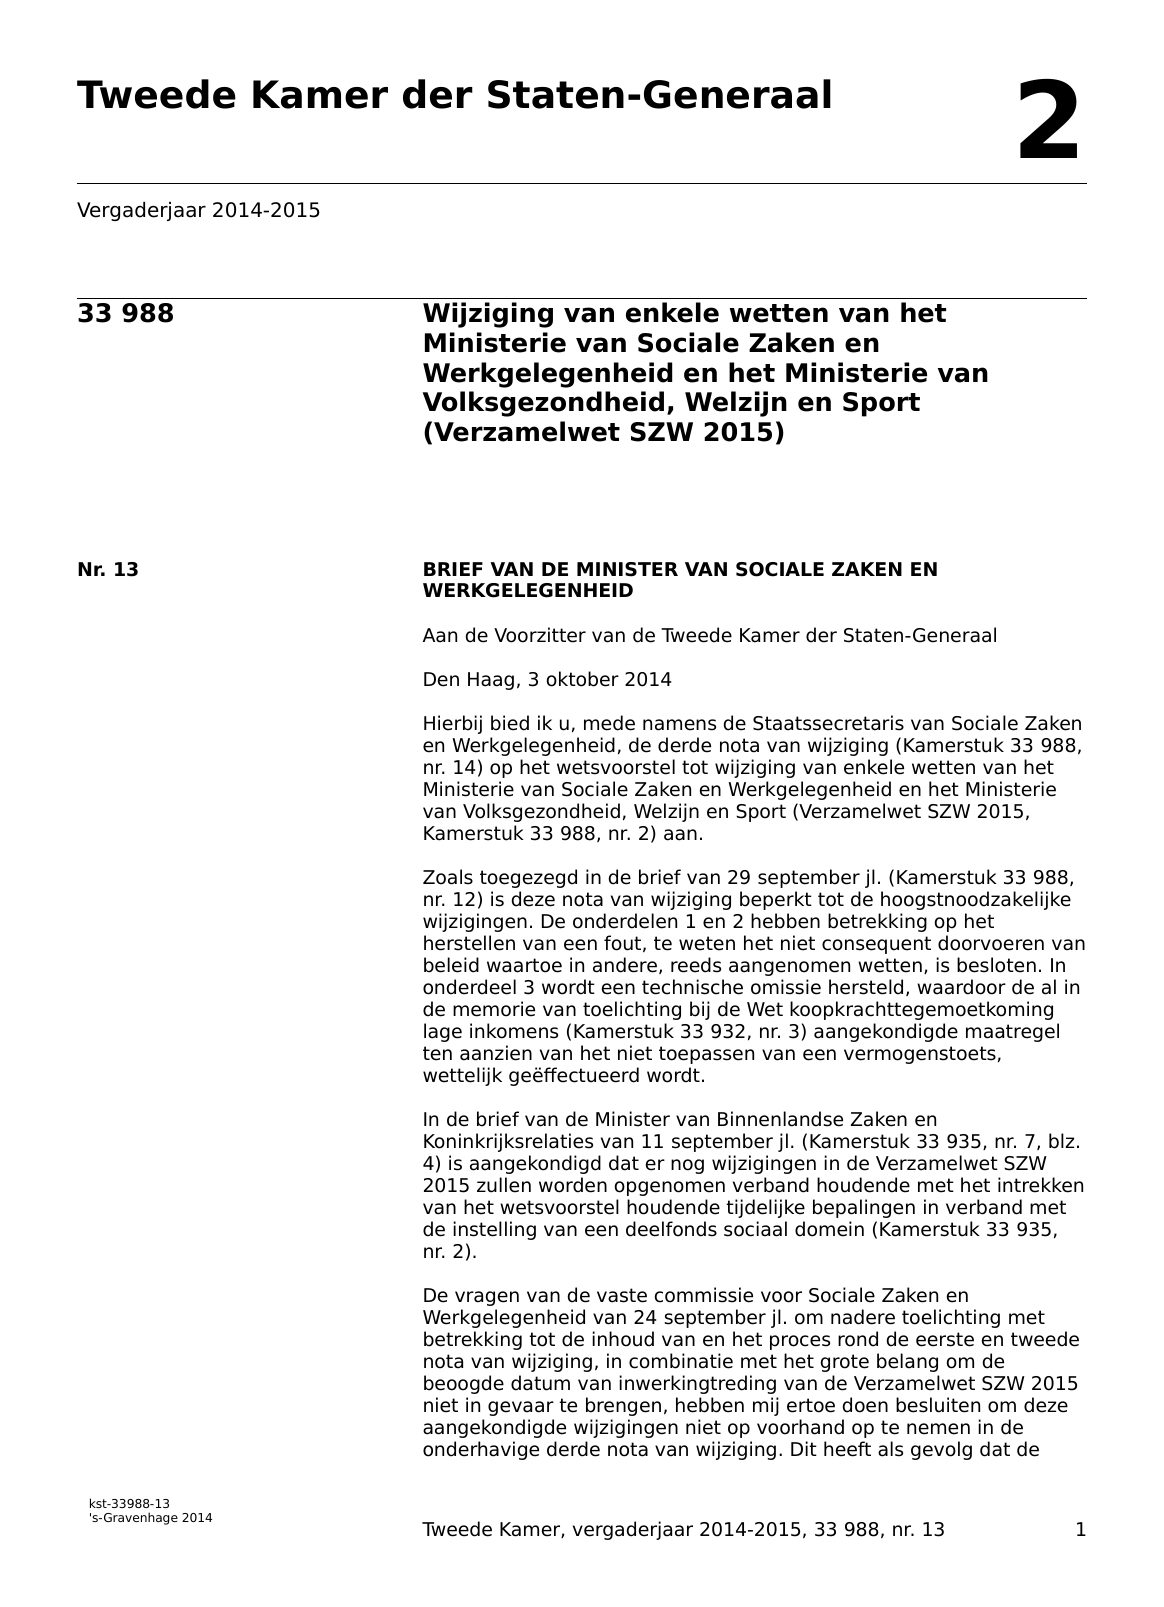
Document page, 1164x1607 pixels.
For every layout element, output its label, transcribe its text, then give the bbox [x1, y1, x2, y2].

table_cell Vergaderjaar 2014-2015 [77, 184, 1087, 298]
text Aan de Voorzitter van de Tweede Kamer der Staten-Generaal [422, 624, 1087, 647]
text Zoals toegezegd in de brief van 29 september jl. (Kamerstuk 33 988, nr. 12) is deze nota van wijziging beperkt tot de hoogstnoodzakelijke wijzigingen. De onderdelen 1 en 2 hebben betrekking op het herstellen van een fout, te weten het niet consequent doorvoeren van beleid waartoe in andere, reeds aangenomen wetten, is besloten. In onderdeel 3 wordt een technische omissie hersteld, waardoor de al in de memorie van toelichting bij de Wet koopkrachttegemoetkoming lage inkomens (Kamerstuk 33 932, nr. 3) aangekondigde maatregel ten aanzien van het niet toepassen van een vermogenstoets, wettelijk geëffectueerd wordt. [422, 867, 1087, 1087]
text Den Haag, 3 oktober 2014 [422, 669, 1087, 691]
subtitle 33 988 Wijziging van enkele wetten van het Ministerie van Sociale Zaken en Werkgelegenheid en het Ministerie van Volksgezondheid, Welzijn en Sport (Verzamelwet SZW 2015) [77, 299, 1087, 447]
table_header Tweede Kamer der Staten-Generaal [77, 59, 886, 183]
text In de brief van de Minister van Binnenlandse Zaken en Koninkrijksrelaties van 11 september jl. (Kamerstuk 33 935, nr. 7, blz. 4) is aangekondigd dat er nog wijzigingen in de Verzamelwet SZW 2015 zullen worden opgenomen verband houdende met het intrekken van het wetsvoorstel houdende tijdelijke bepalingen in verband met de instelling van een deelfonds sociaal domein (Kamerstuk 33 935, nr. 2). [422, 1109, 1087, 1263]
table_header 2 [886, 59, 1087, 183]
text 's-Gravenhage 2014 [88, 1511, 323, 1525]
subtitle Nr. 13 BRIEF VAN DE MINISTER VAN SOCIALE ZAKEN EN WERKGELEGENHEID [77, 558, 1087, 602]
text Hierbij bied ik u, mede namens de Staatssecretaris van Sociale Zaken en Werkgelegenheid, de derde nota van wijziging (Kamerstuk 33 988, nr. 14) op het wetsvoorstel tot wijziging van enkele wetten van het Ministerie van Sociale Zaken en Werkgelegenheid en het Ministerie van Volksgezondheid, Welzijn en Sport (Verzamelwet SZW 2015, Kamerstuk 33 988, nr. 2) aan. [422, 713, 1087, 845]
text kst-33988-13 [88, 1497, 323, 1511]
text De vragen van de vaste commissie voor Sociale Zaken en Werkgelegenheid van 24 september jl. om nadere toelichting met betrekking tot de inhoud van en het proces rond de eerste en tweede nota van wijziging, in combinatie met het grote belang om de beoogde datum van inwerkingtreding van de Verzamelwet SZW 2015 niet in gevaar te brengen, hebben mij ertoe doen besluiten om deze aangekondigde wijzigingen niet op voorhand op te nemen in de onderhavige derde nota van wijziging. Dit heeft als gevolg dat de [422, 1285, 1087, 1461]
